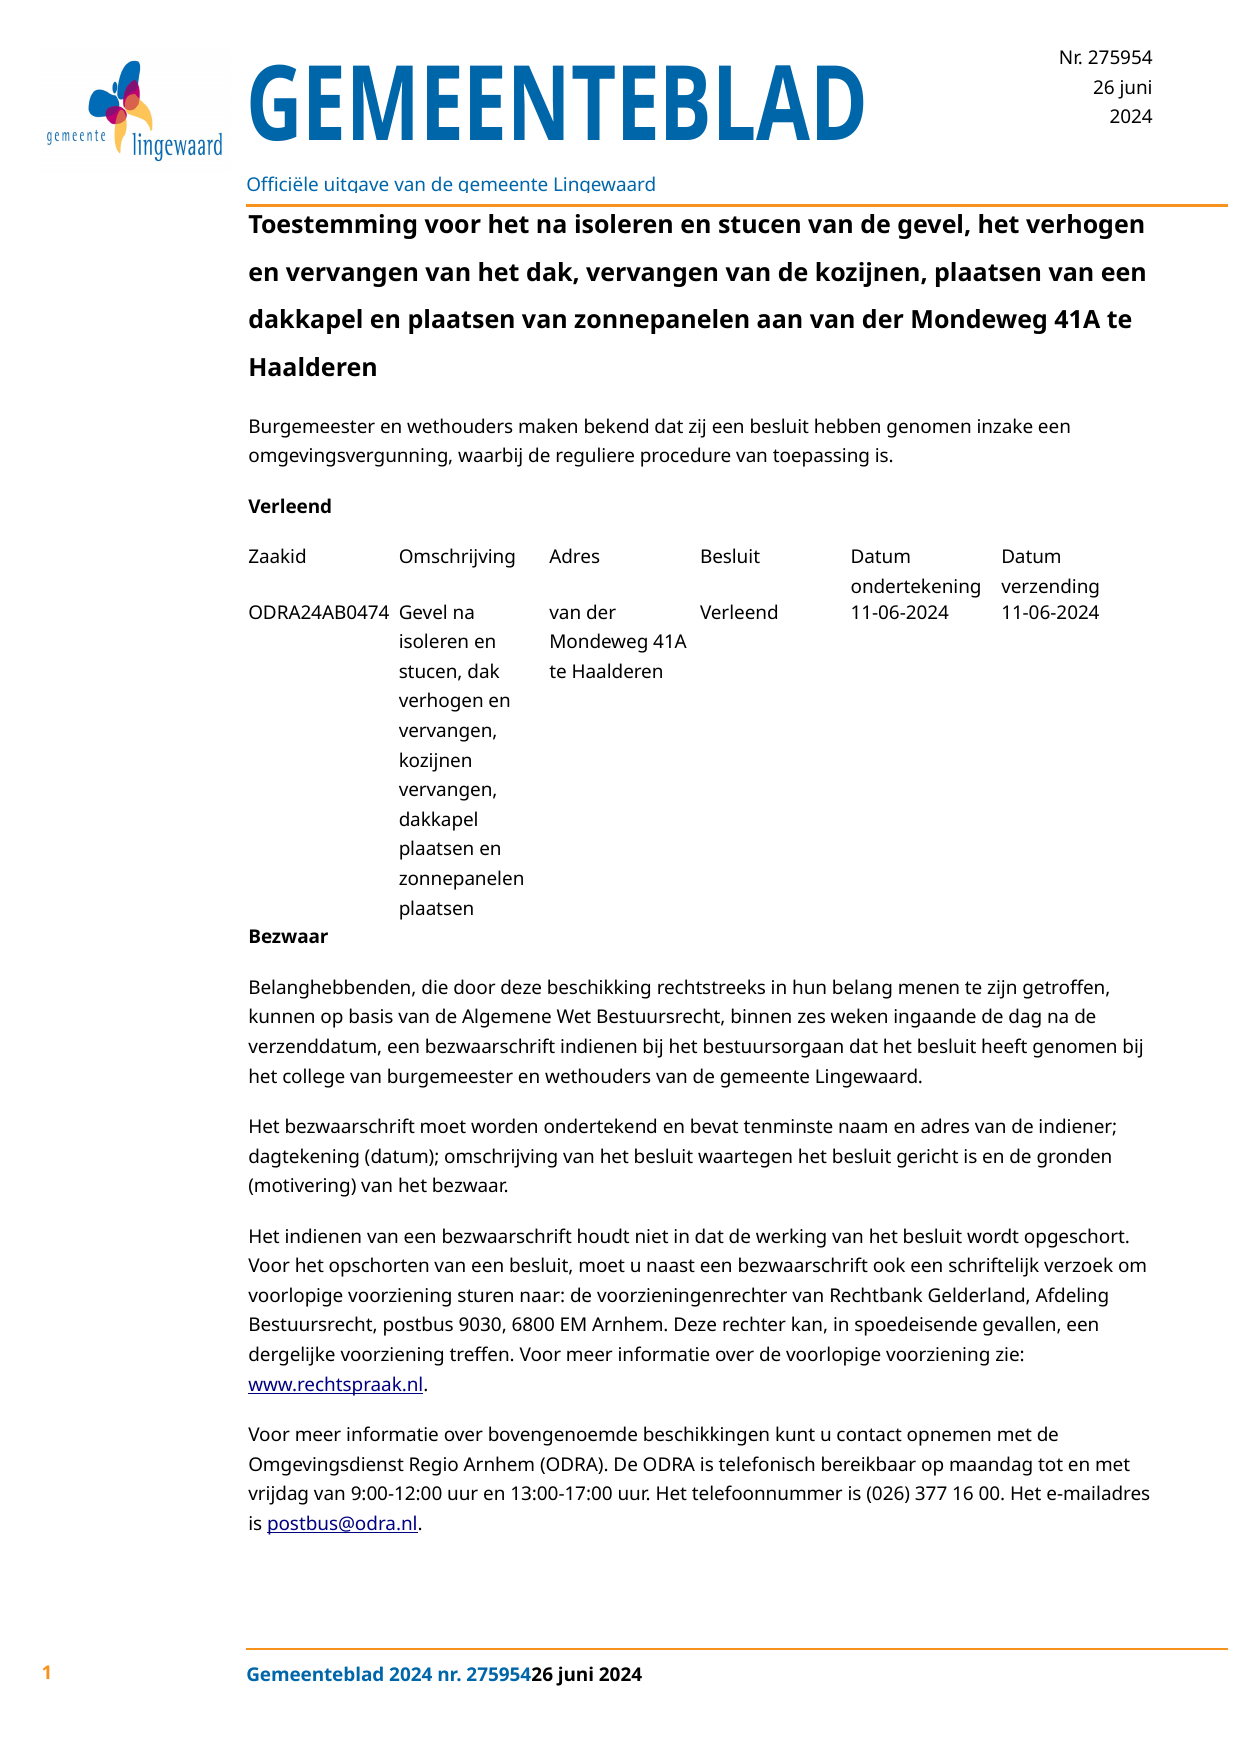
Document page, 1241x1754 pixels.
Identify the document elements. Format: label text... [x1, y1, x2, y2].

text Burgemeester en wethouders maken bekend dat zij een besluit hebben genomen inzake een omgevingsvergunning, waarbij de reguliere procedure van toepassing is. [248, 413, 1152, 468]
table_header Datum verzending [1001, 544, 1152, 599]
text Belanghebbenden, die door deze beschikking rechtstreeks in hun belang menen te zijn getroffen, kunnen op basis van de Algemene Wet Bestuursrecht, binnen zes weken ingaande de dag na de verzenddatum, een bezwaarschrift indienen bij het bestuursorgaan dat het besluit heeft genomen bij het college van burgemeester en wethouders van de gemeente Lingewaard. [248, 974, 1152, 1089]
table_cell 11-06-2024 [1001, 599, 1152, 921]
table_header Datum ondertekening [850, 544, 1001, 599]
text Bezwaar [248, 924, 1152, 949]
table_header Zaakid [248, 544, 398, 599]
text Het bezwaarschrift moet worden ondertekend en bevat tenminste naam en adres van de indiener; dagtekening (datum); omschrijving van het besluit waartegen het besluit gericht is en de gronden (motivering) van het bezwaar. [248, 1113, 1152, 1198]
table_cell van der Mondeweg 41A te Haalderen [549, 599, 700, 921]
table_header Omschrijving [399, 544, 549, 599]
table_cell ODRA24AB0474 [248, 599, 398, 921]
table_header Besluit [700, 544, 850, 599]
picture [41, 47, 231, 172]
table_header Adres [549, 544, 700, 599]
table_cell Verleend [700, 599, 850, 921]
text Verleend [248, 493, 1152, 519]
table_cell 11-06-2024 [850, 599, 1001, 921]
table_cell Gevel na isoleren en stucen, dak verhogen en vervangen, kozijnen vervangen, dakkapel plaatsen en zonnepanelen plaatsen [399, 599, 549, 921]
text Voor meer informatie over bovengenoemde beschikkingen kunt u contact opnemen met de Omgevingsdienst Regio Arnhem (ODRA). De ODRA is telefonisch bereikbaar op maandag tot en met vrijdag van 9:00-12:00 uur en 13:00-17:00 uur. Het telefoonnummer is (026) 377 16 00. Het e-mailadres is postbus@odra.nl. [248, 1421, 1152, 1536]
text Toestemming voor het na isoleren en stucen van de gevel, het verhogen en vervangen van het dak, vervangen van de kozijnen, plaatsen van een dakkapel en plaatsen van zonnepanelen aan van der Mondeweg 41A te Haalderen [248, 207, 1152, 384]
text Het indienen van een bezwaarschrift houdt niet in dat de werking van het besluit wordt opgeschort. Voor het opschorten van een besluit, moet u naast een bezwaarschrift ook een schriftelijk verzoek om voorlopige voorziening sturen naar: de voorzieningenrechter van Rechtbank Gelderland, Afdeling Bestuursrecht, postbus 9030, 6800 EM Arnhem. Deze rechter kan, in spoedeisende gevallen, een dergelijke voorziening treffen. Voor meer informatie over de voorlopige voorziening zie: www.rechtspraak.nl. [248, 1223, 1152, 1397]
